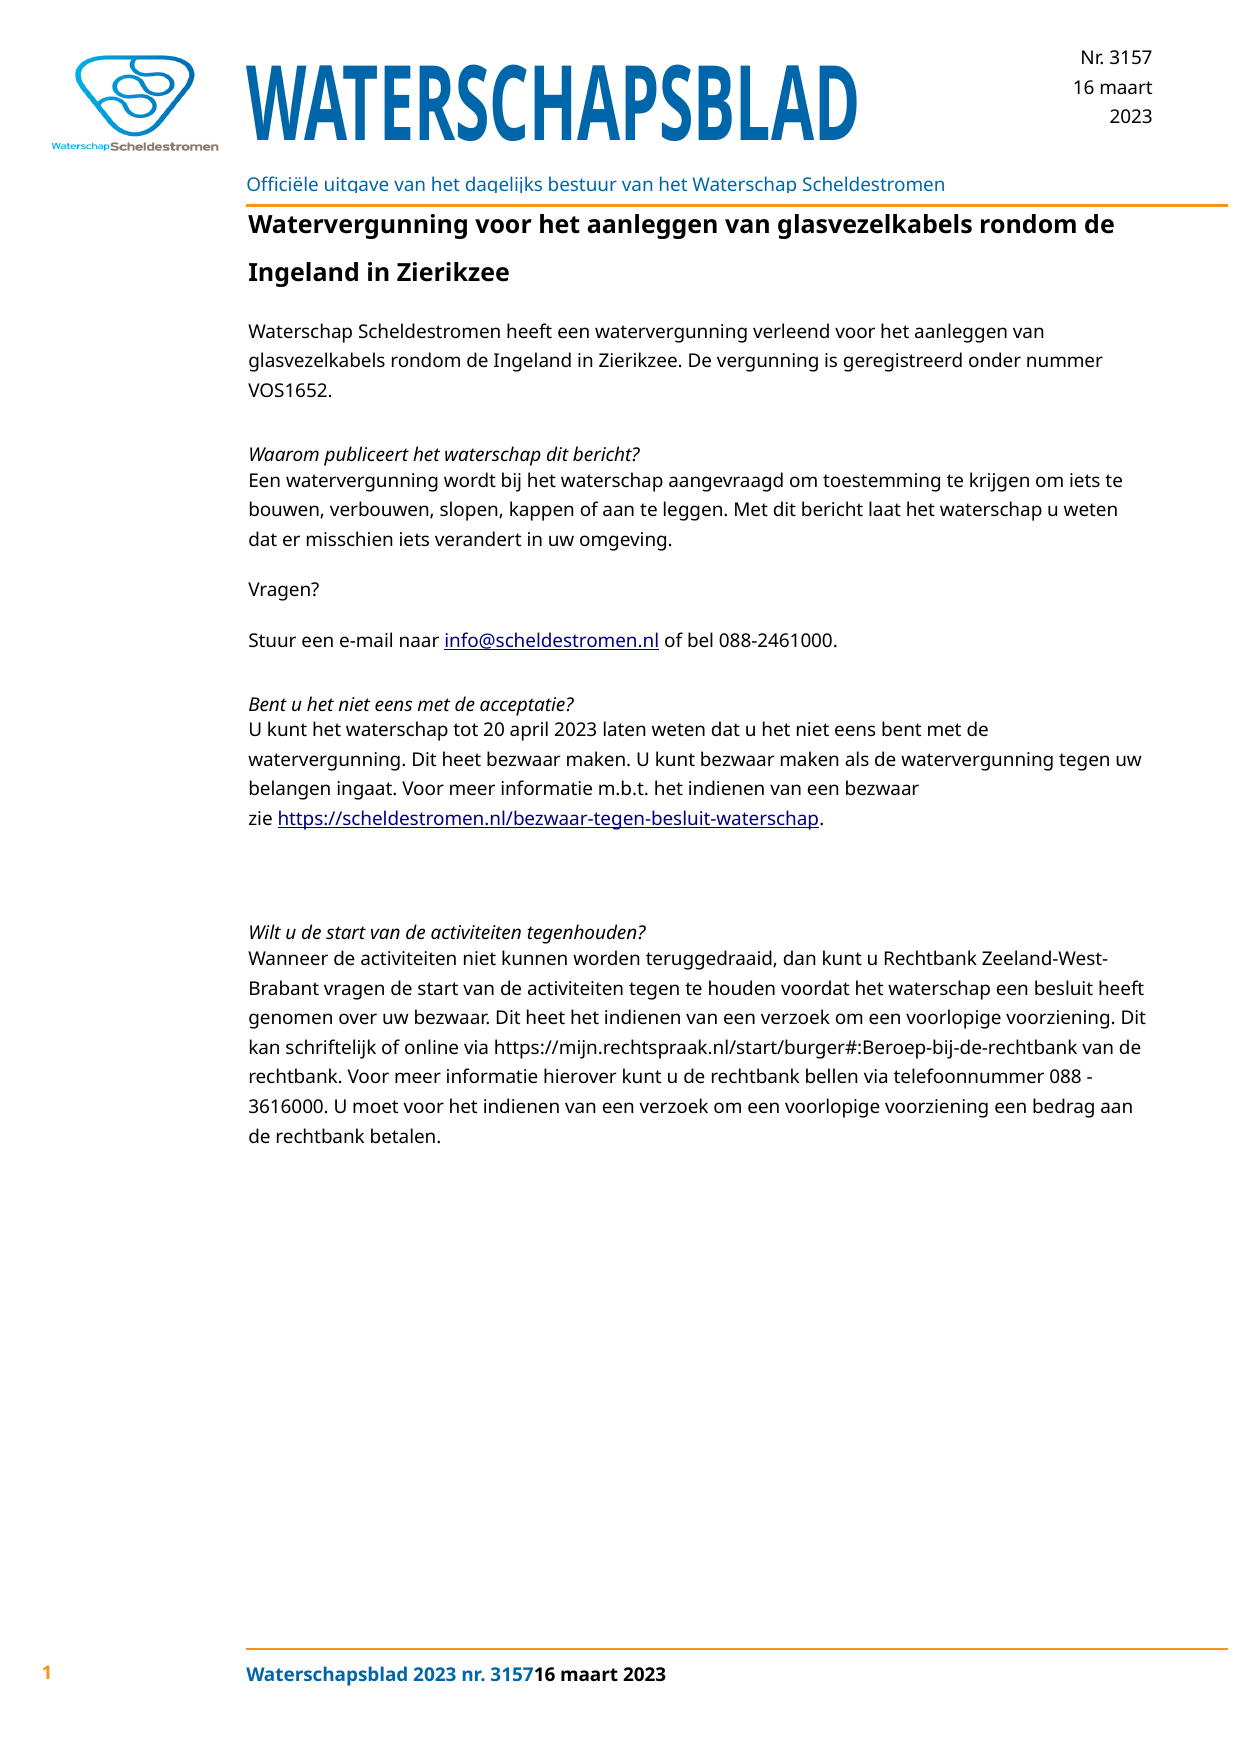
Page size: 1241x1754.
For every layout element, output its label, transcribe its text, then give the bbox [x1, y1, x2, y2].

text Wilt u de start van de activiteiten tegenhouden? [248, 919, 1152, 945]
picture [41, 47, 231, 172]
text U kunt het waterschap tot 20 april 2023 laten weten dat u het niet eens bent met de watervergunning. Dit heet bezwaar maken. U kunt bezwaar maken als de watervergunning tegen uw belangen ingaat. Voor meer informatie m.b.t. het indienen van een bezwaar zie https://scheldestromen.nl/bezwaar-tegen-besluit-waterschap. [248, 716, 1152, 831]
text Waarom publiceert het waterschap dit bericht? [248, 441, 1152, 467]
text Bent u het niet eens met de acceptatie? [248, 691, 1152, 716]
text Watervergunning voor het aanleggen van glasvezelkabels rondom de Ingeland in Zierikzee [248, 207, 1152, 288]
text Een watervergunning wordt bij het waterschap aangevraagd om toestemming te krijgen om iets te bouwen, verbouwen, slopen, kappen of aan te leggen. Met dit bericht laat het waterschap u weten dat er misschien iets verandert in uw omgeving. [248, 467, 1152, 552]
text Vragen? [248, 576, 1152, 602]
text Waterschap Scheldestromen heeft een watervergunning verleend voor het aanleggen van glasvezelkabels rondom de Ingeland in Zierikzee. De vergunning is geregistreerd onder nummer VOS1652. [248, 318, 1152, 403]
text Stuur een e-mail naar info@scheldestromen.nl of bel 088-2461000. [248, 627, 1152, 652]
text Wanneer de activiteiten niet kunnen worden teruggedraaid, dan kunt u Rechtbank Zeeland-West-Brabant vragen de start van de activiteiten tegen te houden voordat het waterschap een besluit heeft genomen over uw bezwaar. Dit heet het indienen van een verzoek om een voorlopige voorziening. Dit kan schriftelijk of online via https://mijn.rechtspraak.nl/start/burger#:Beroep-bij-de-rechtbank van de rechtbank. Voor meer informatie hierover kunt u de rechtbank bellen via telefoonnummer 088 - 3616000. U moet voor het indienen van een verzoek om een voorlopige voorziening een bedrag aan de rechtbank betalen. [248, 945, 1152, 1148]
